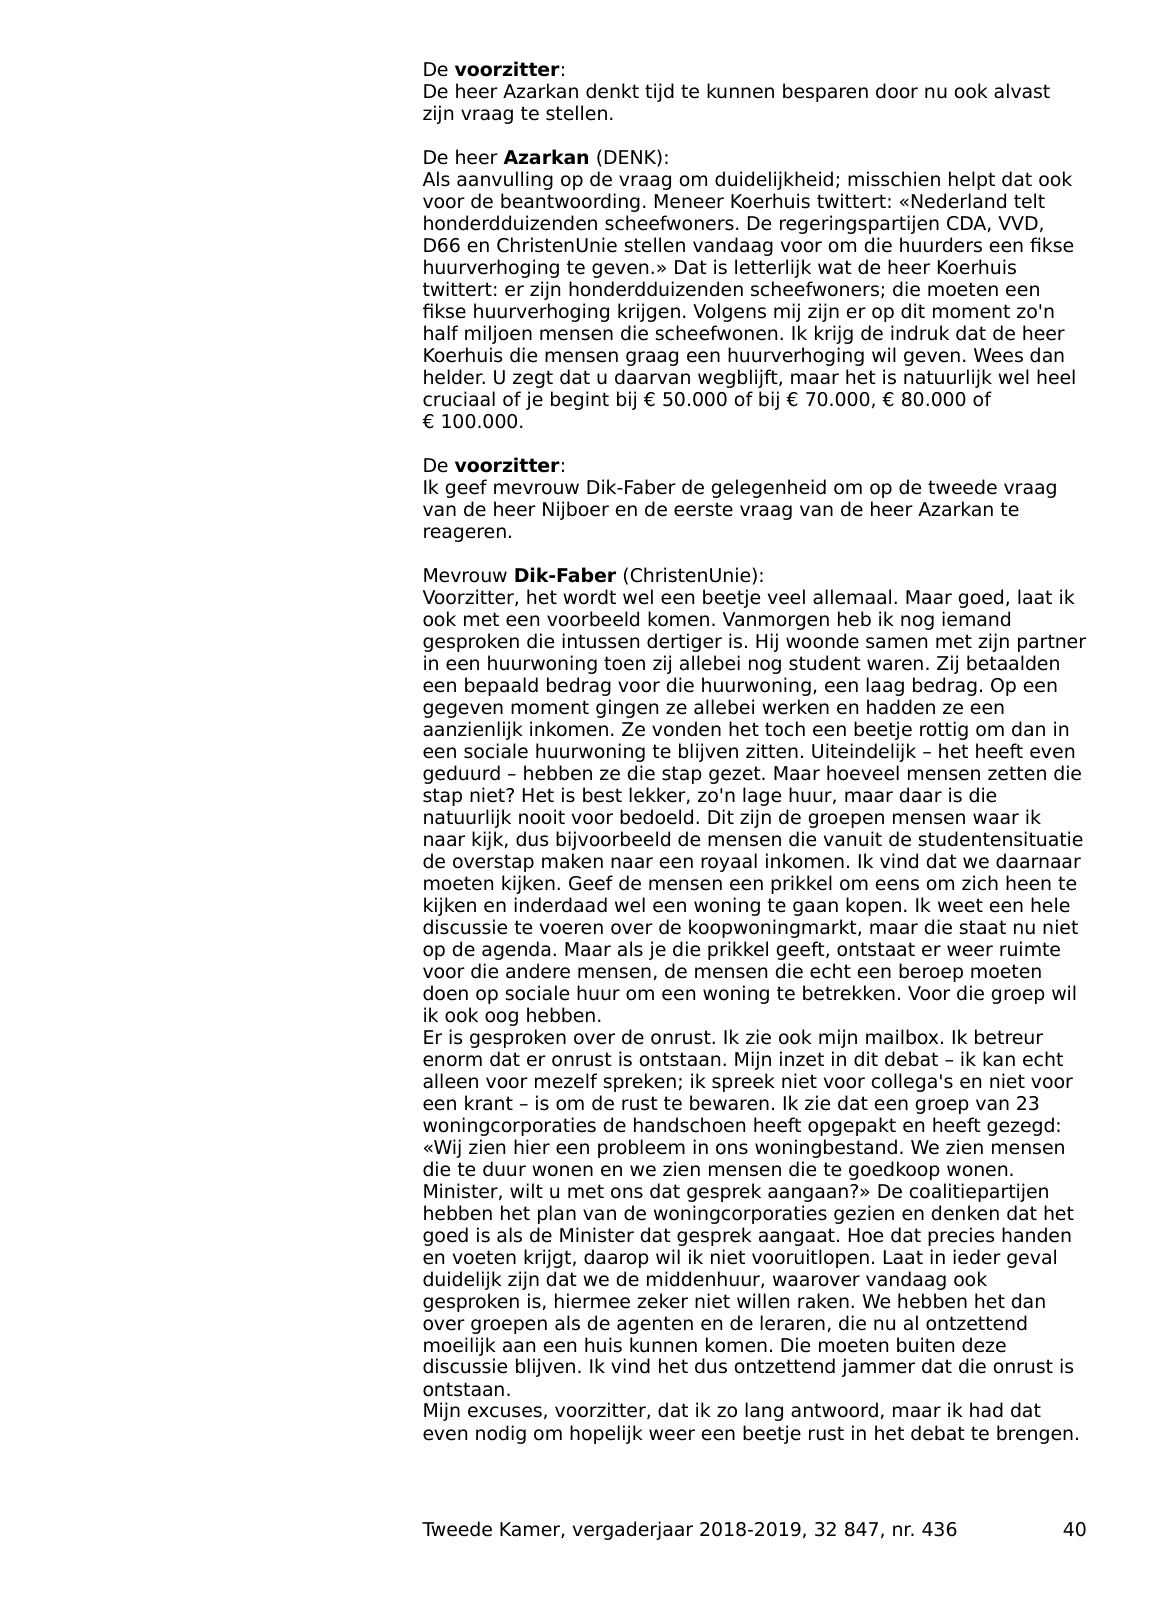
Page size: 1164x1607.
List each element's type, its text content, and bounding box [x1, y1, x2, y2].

text De heer Azarkan (DENK): [422, 147, 1087, 169]
text Voorzitter, het wordt wel een beetje veel allemaal. Maar goed, laat ik ook met een voorbeeld komen. Vanmorgen heb ik nog iemand gesproken die intussen dertiger is. Hij woonde samen met zijn partner in een huurwoning toen zij allebei nog student waren. Zij betaalden een bepaald bedrag voor die huurwoning, een laag bedrag. Op een gegeven moment gingen ze allebei werken en hadden ze een aanzienlijk inkomen. Ze vonden het toch een beetje rottig om dan in een sociale huurwoning te blijven zitten. Uiteindelijk – het heeft even geduurd – hebben ze die stap gezet. Maar hoeveel mensen zetten die stap niet? Het is best lekker, zo'n lage huur, maar daar is die natuurlijk nooit voor bedoeld. Dit zijn de groepen mensen waar ik naar kijk, dus bijvoorbeeld de mensen die vanuit de studentensituatie de overstap maken naar een royaal inkomen. Ik vind dat we daarnaar moeten kijken. Geef de mensen een prikkel om eens om zich heen te kijken en inderdaad wel een woning te gaan kopen. Ik weet een hele discussie te voeren over de koopwoningmarkt, maar die staat nu niet op de agenda. Maar als je die prikkel geeft, ontstaat er weer ruimte voor die andere mensen, de mensen die echt een beroep moeten doen op sociale huur om een woning te betrekken. Voor die groep wil ik ook oog hebben. [422, 587, 1087, 1027]
text Mevrouw Dik-Faber (ChristenUnie): [422, 565, 1087, 587]
text De voorzitter: [422, 59, 1087, 81]
text Als aanvulling op de vraag om duidelijkheid; misschien helpt dat ook voor de beantwoording. Meneer Koerhuis twittert: «Nederland telt honderdduizenden scheefwoners. De regeringspartijen CDA, VVD, D66 en ChristenUnie stellen vandaag voor om die huurders een fikse huurverhoging te geven.» Dat is letterlijk wat de heer Koerhuis twittert: er zijn honderdduizenden scheefwoners; die moeten een fikse huurverhoging krijgen. Volgens mij zijn er op dit moment zo'n half miljoen mensen die scheefwonen. Ik krijg de indruk dat de heer Koerhuis die mensen graag een huurverhoging wil geven. Wees dan helder. U zegt dat u daarvan wegblijft, maar het is natuurlijk wel heel cruciaal of je begint bij € 50.000 of bij € 70.000, € 80.000 of € 100.000. [422, 169, 1087, 433]
text Ik geef mevrouw Dik-Faber de gelegenheid om op de tweede vraag van de heer Nijboer en de eerste vraag van de heer Azarkan te reageren. [422, 477, 1087, 543]
text Mijn excuses, voorzitter, dat ik zo lang antwoord, maar ik had dat even nodig om hopelijk weer een beetje rust in het debat te brengen. [422, 1400, 1087, 1444]
text De heer Azarkan denkt tijd te kunnen besparen door nu ook alvast zijn vraag te stellen. [422, 81, 1087, 125]
text Er is gesproken over de onrust. Ik zie ook mijn mailbox. Ik betreur enorm dat er onrust is ontstaan. Mijn inzet in dit debat – ik kan echt alleen voor mezelf spreken; ik spreek niet voor collega's en niet voor een krant – is om de rust te bewaren. Ik zie dat een groep van 23 woningcorporaties de handschoen heeft opgepakt en heeft gezegd: «Wij zien hier een probleem in ons woningbestand. We zien mensen die te duur wonen en we zien mensen die te goedkoop wonen. Minister, wilt u met ons dat gesprek aangaan?» De coalitiepartijen hebben het plan van de woningcorporaties gezien en denken dat het goed is als de Minister dat gesprek aangaat. Hoe dat precies handen en voeten krijgt, daarop wil ik niet vooruitlopen. Laat in ieder geval duidelijk zijn dat we de middenhuur, waarover vandaag ook gesproken is, hiermee zeker niet willen raken. We hebben het dan over groepen als de agenten en de leraren, die nu al ontzettend moeilijk aan een huis kunnen komen. Die moeten buiten deze discussie blijven. Ik vind het dus ontzettend jammer dat die onrust is ontstaan. [422, 1027, 1087, 1400]
text De voorzitter: [422, 455, 1087, 477]
